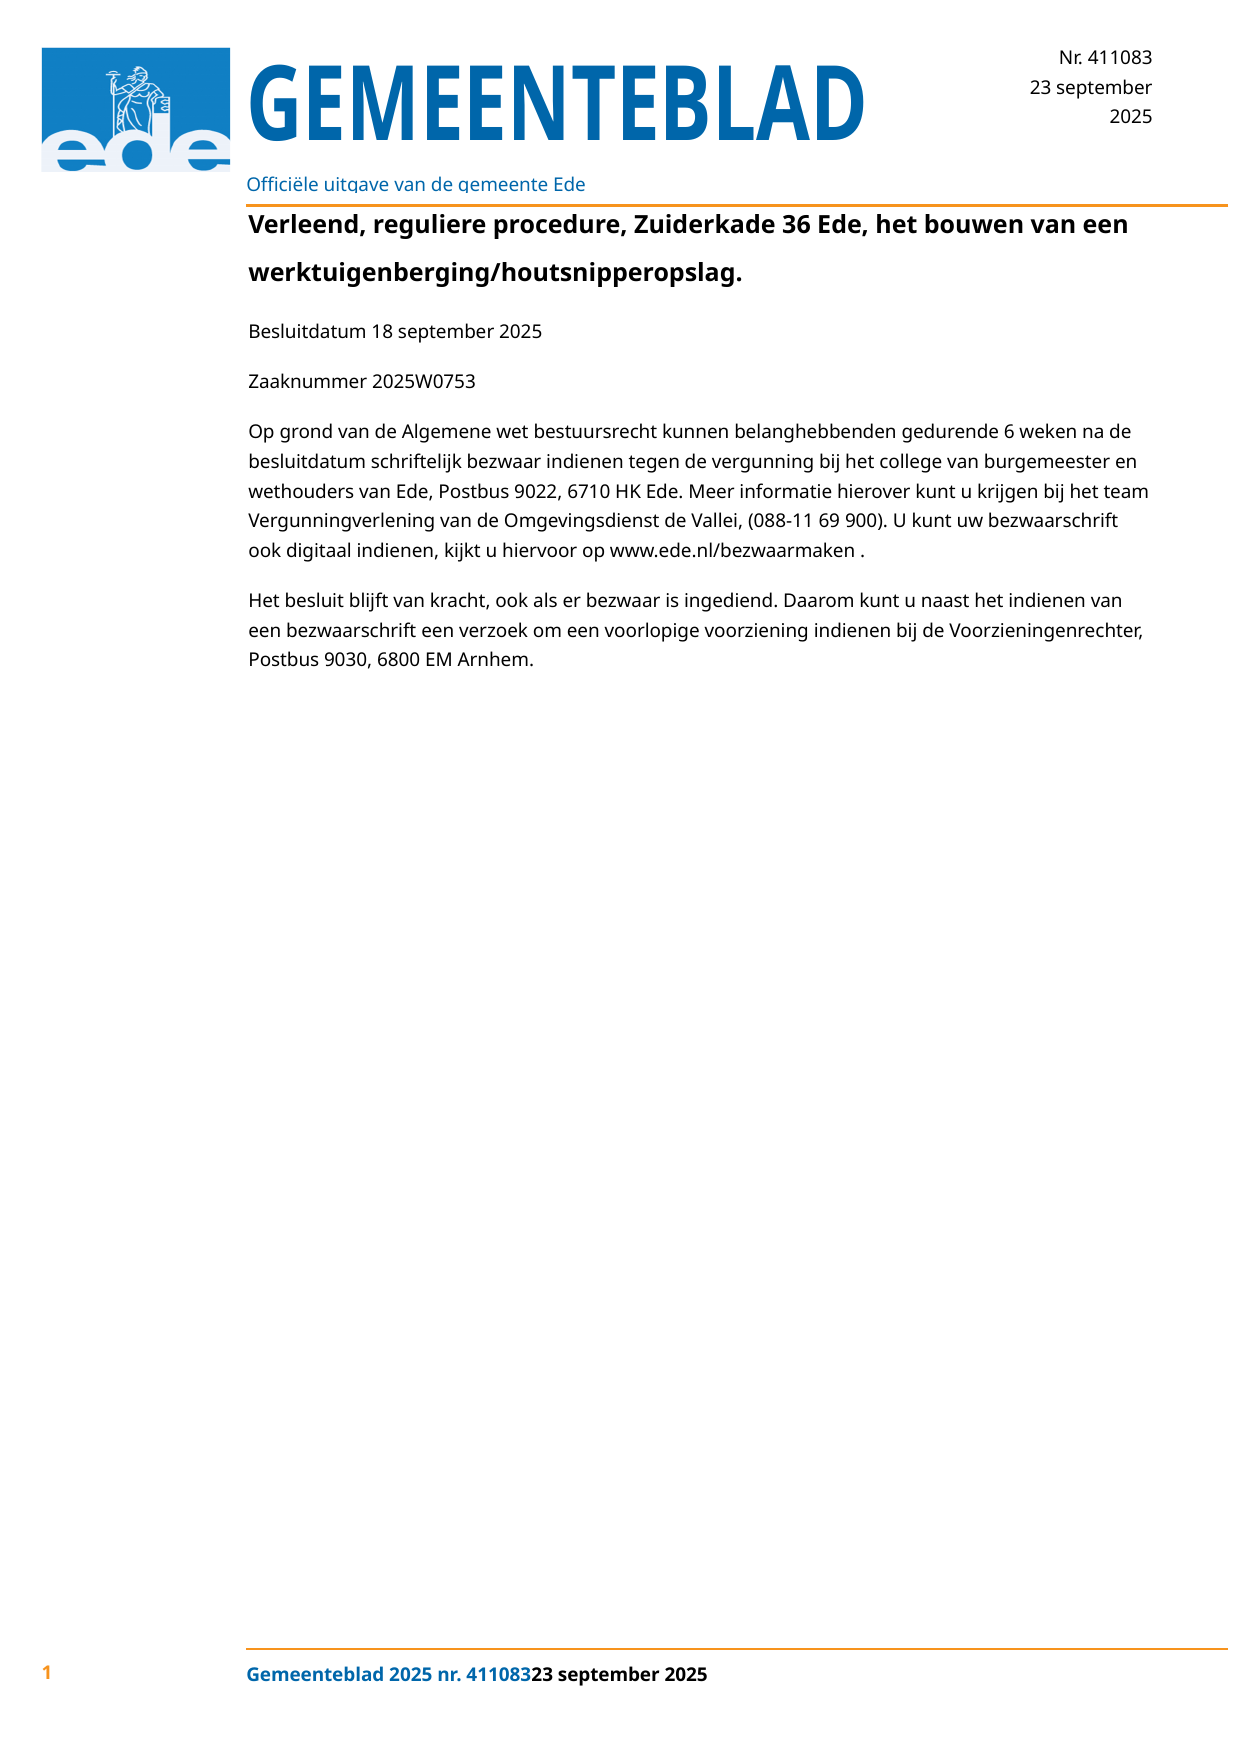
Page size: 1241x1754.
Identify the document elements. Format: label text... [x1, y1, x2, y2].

text Op grond van de Algemene wet bestuursrecht kunnen belanghebbenden gedurende 6 weken na de besluitdatum schriftelijk bezwaar indienen tegen de vergunning bij het college van burgemeester en wethouders van Ede, Postbus 9022, 6710 HK Ede. Meer informatie hierover kunt u krijgen bij het team Vergunningverlening van de Omgevingsdienst de Vallei, (088-11 69 900). U kunt uw bezwaarschrift ook digitaal indienen, kijkt u hiervoor op www.ede.nl/bezwaarmaken . [248, 419, 1152, 563]
text Zaaknummer 2025W0753 [248, 368, 1152, 394]
text Verleend, reguliere procedure, Zuiderkade 36 Ede, het bouwen van een werktuigenberging/houtsnipperopslag. [248, 207, 1152, 288]
text Het besluit blijft van kracht, ook als er bezwaar is ingediend. Daarom kunt u naast het indienen van een bezwaarschrift een verzoek om een voorlopige voorziening indienen bij de Voorzieningenrechter, Postbus 9030, 6800 EM Arnhem. [248, 587, 1152, 672]
text Besluitdatum 18 september 2025 [248, 318, 1152, 344]
picture [41, 47, 231, 172]
